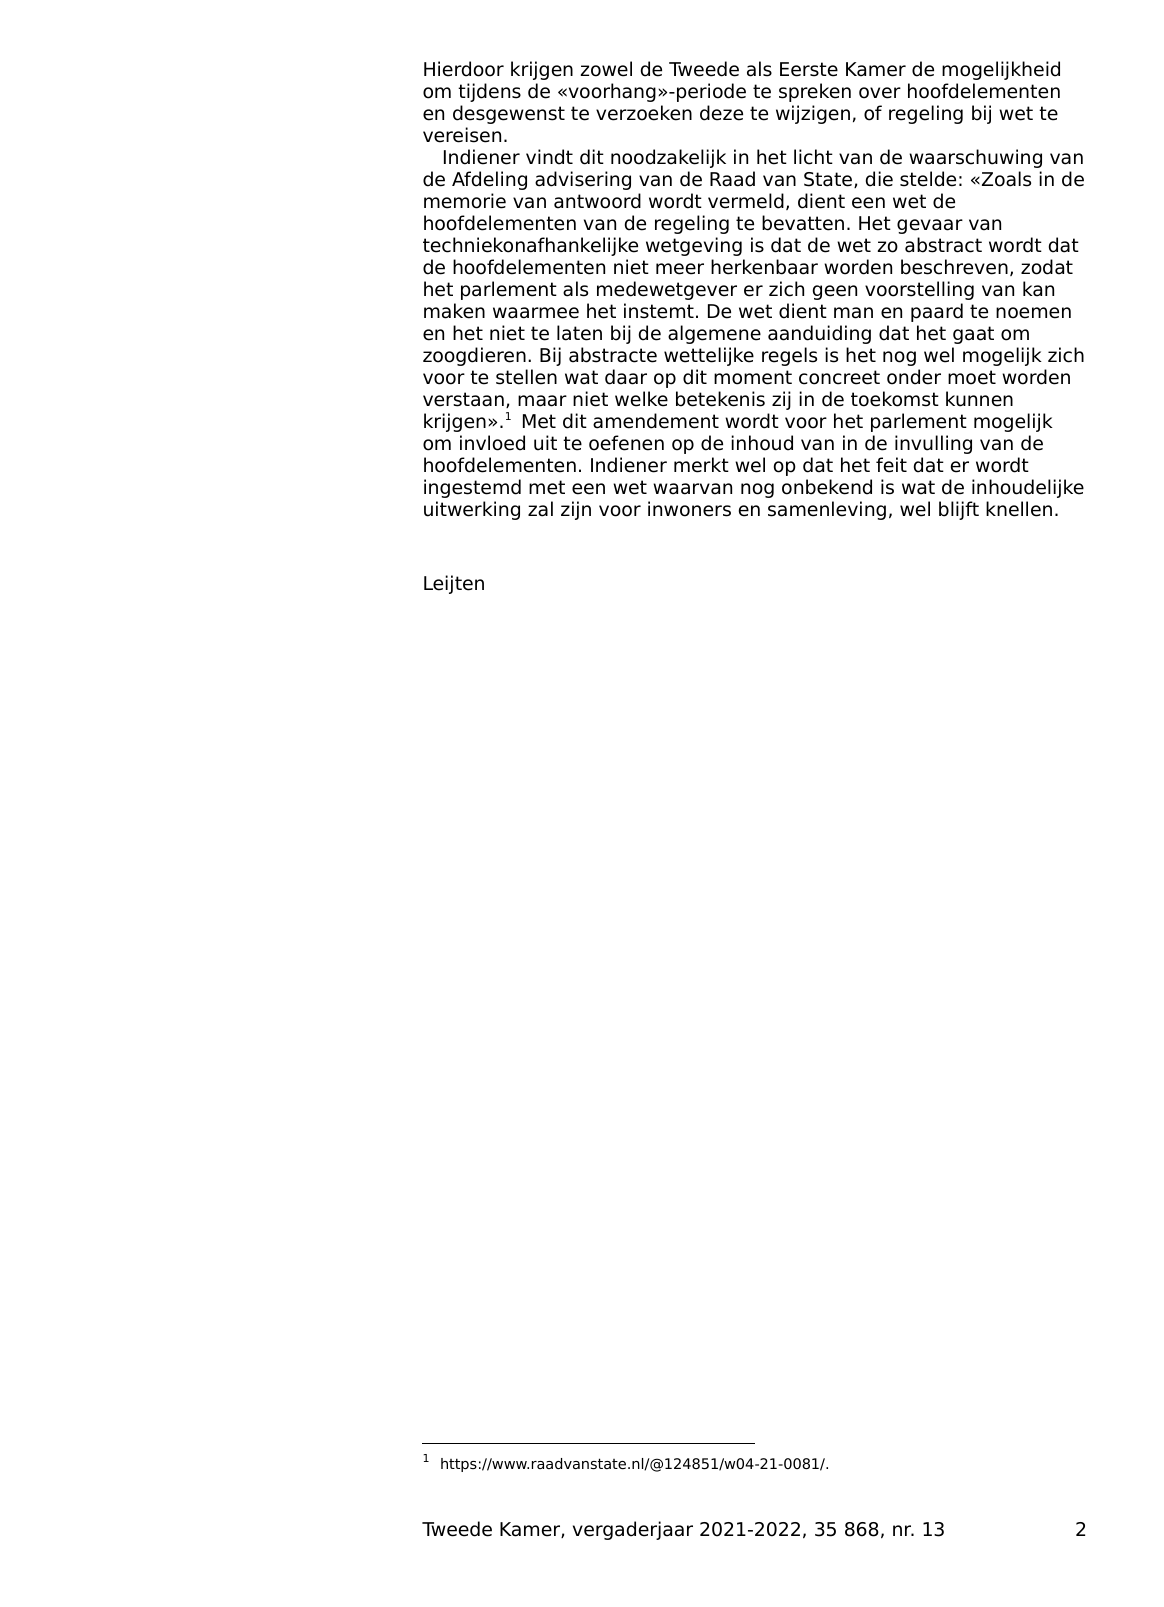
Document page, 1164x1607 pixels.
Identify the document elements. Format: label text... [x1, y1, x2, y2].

text https://www.raadvanstate.nl/@124851/w04-21-0081/. [422, 1452, 1087, 1474]
text Indiener vindt dit noodzakelijk in het licht van de waarschuwing van de Afdeling advisering van de Raad van State, die stelde: «Zoals in de memorie van antwoord wordt vermeld, dient een wet de hoofdelementen van de regeling te bevatten. Het gevaar van techniekonafhankelijke wetgeving is dat de wet zo abstract wordt dat de hoofdelementen niet meer herkenbaar worden beschreven, zodat het parlement als medewetgever er zich geen voorstelling van kan maken waarmee het instemt. De wet dient man en paard te noemen en het niet te laten bij de algemene aanduiding dat het gaat om zoogdieren. Bij abstracte wettelijke regels is het nog wel mogelijk zich voor te stellen wat daar op dit moment concreet onder moet worden verstaan, maar niet welke betekenis zij in de toekomst kunnen krijgen». Met dit amendement wordt voor het parlement mogelijk om invloed uit te oefenen op de inhoud van in de invulling van de hoofdelementen. Indiener merkt wel op dat het feit dat er wordt ingestemd met een wet waarvan nog onbekend is wat de inhoudelijke uitwerking zal zijn voor inwoners en samenleving, wel blijft knellen. [422, 147, 1087, 521]
text Hierdoor krijgen zowel de Tweede als Eerste Kamer de mogelijkheid om tijdens de «voorhang»-periode te spreken over hoofdelementen en desgewenst te verzoeken deze te wijzigen, of regeling bij wet te vereisen. [422, 59, 1087, 147]
text Leijten [422, 551, 1087, 594]
